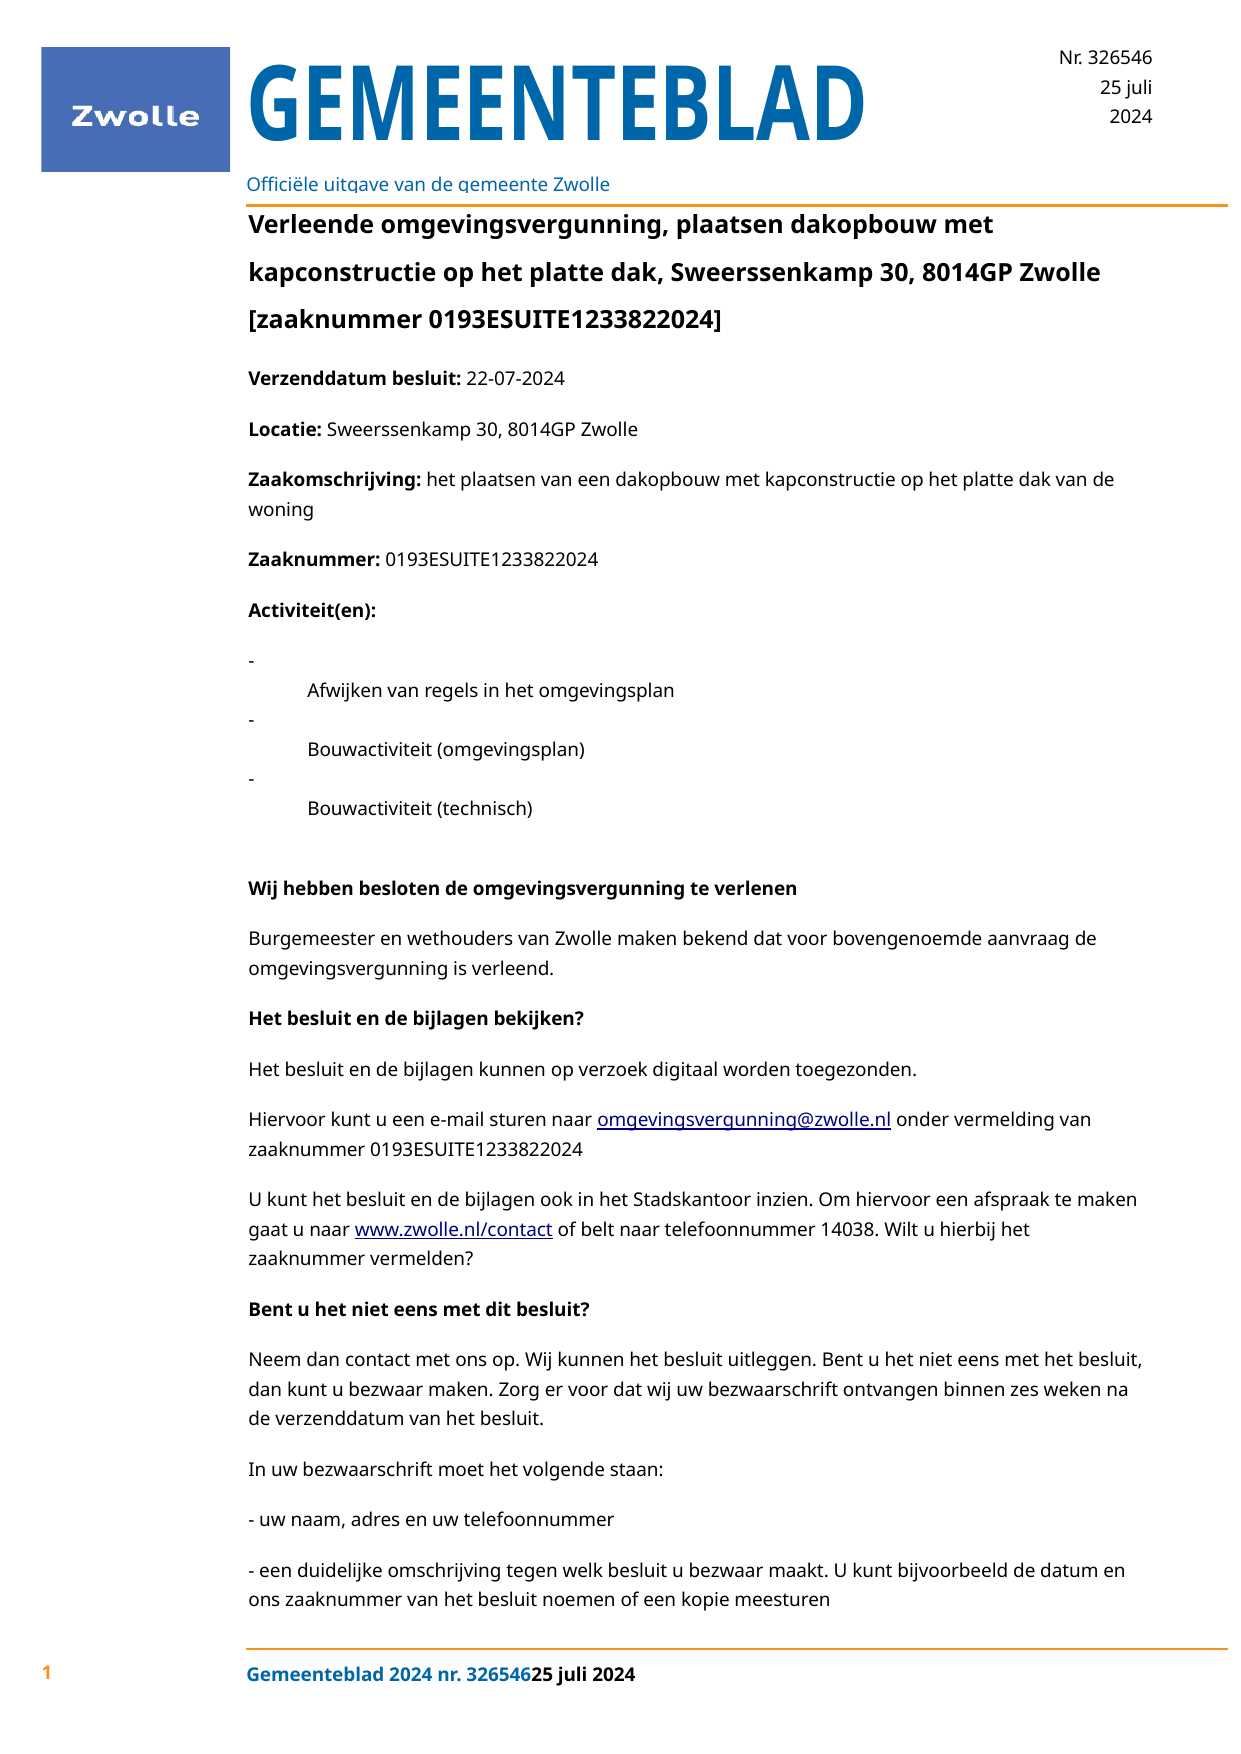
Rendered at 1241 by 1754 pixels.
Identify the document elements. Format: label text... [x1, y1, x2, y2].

text Burgemeester en wethouders van Zwolle maken bekend dat voor bovengenoemde aanvraag de omgevingsvergunning is verleend. [248, 926, 1152, 981]
text Zaaknummer: 0193ESUITE1233822024 [248, 546, 1152, 572]
list Bouwactiviteit (omgevingsplan) [248, 736, 1152, 762]
text Wij hebben besloten de omgevingsvergunning te verlenen [248, 875, 1152, 901]
text Hiervoor kunt u een e-mail sturen naar omgevingsvergunning@zwolle.nl onder vermelding van zaaknummer 0193ESUITE1233822024 [248, 1106, 1152, 1162]
picture [41, 47, 231, 172]
text U kunt het besluit en de bijlagen ook in het Stadskantoor inzien. Om hiervoor een afspraak te maken gaat u naar www.zwolle.nl/contact of belt naar telefoonnummer 14038. Wilt u hierbij het zaaknummer vermelden? [248, 1186, 1152, 1271]
text Het besluit en de bijlagen bekijken? [248, 1006, 1152, 1031]
text - uw naam, adres en uw telefoonnummer [248, 1506, 1152, 1532]
text Het besluit en de bijlagen kunnen op verzoek digitaal worden toegezonden. [248, 1056, 1152, 1082]
text - een duidelijke omschrijving tegen welk besluit u bezwaar maakt. U kunt bijvoorbeeld de datum en ons zaaknummer van het besluit noemen of een kopie meesturen [248, 1557, 1152, 1612]
text Verleende omgevingsvergunning, plaatsen dakopbouw met kapconstructie op het platte dak, Sweerssenkamp 30, 8014GP Zwolle [zaaknummer 0193ESUITE1233822024] [248, 207, 1152, 336]
text Zaakomschrijving: het plaatsen van een dakopbouw met kapconstructie op het platte dak van de woning [248, 466, 1152, 522]
text Neem dan contact met ons op. Wij kunnen het besluit uitleggen. Bent u het niet eens met het besluit, dan kunt u bezwaar maken. Zorg er voor dat wij uw bezwaarschrift ontvangen binnen zes weken na de verzenddatum van het besluit. [248, 1346, 1152, 1431]
text In uw bezwaarschrift moet het volgende staan: [248, 1456, 1152, 1482]
text Bent u het niet eens met dit besluit? [248, 1296, 1152, 1322]
text Locatie: Sweerssenkamp 30, 8014GP Zwolle [248, 416, 1152, 442]
text Verzenddatum besluit: 22-07-2024 [248, 366, 1152, 391]
text Activiteit(en): [248, 597, 1152, 622]
list Afwijken van regels in het omgevingsplan [248, 677, 1152, 702]
list Bouwactiviteit (technisch) [248, 795, 1152, 821]
